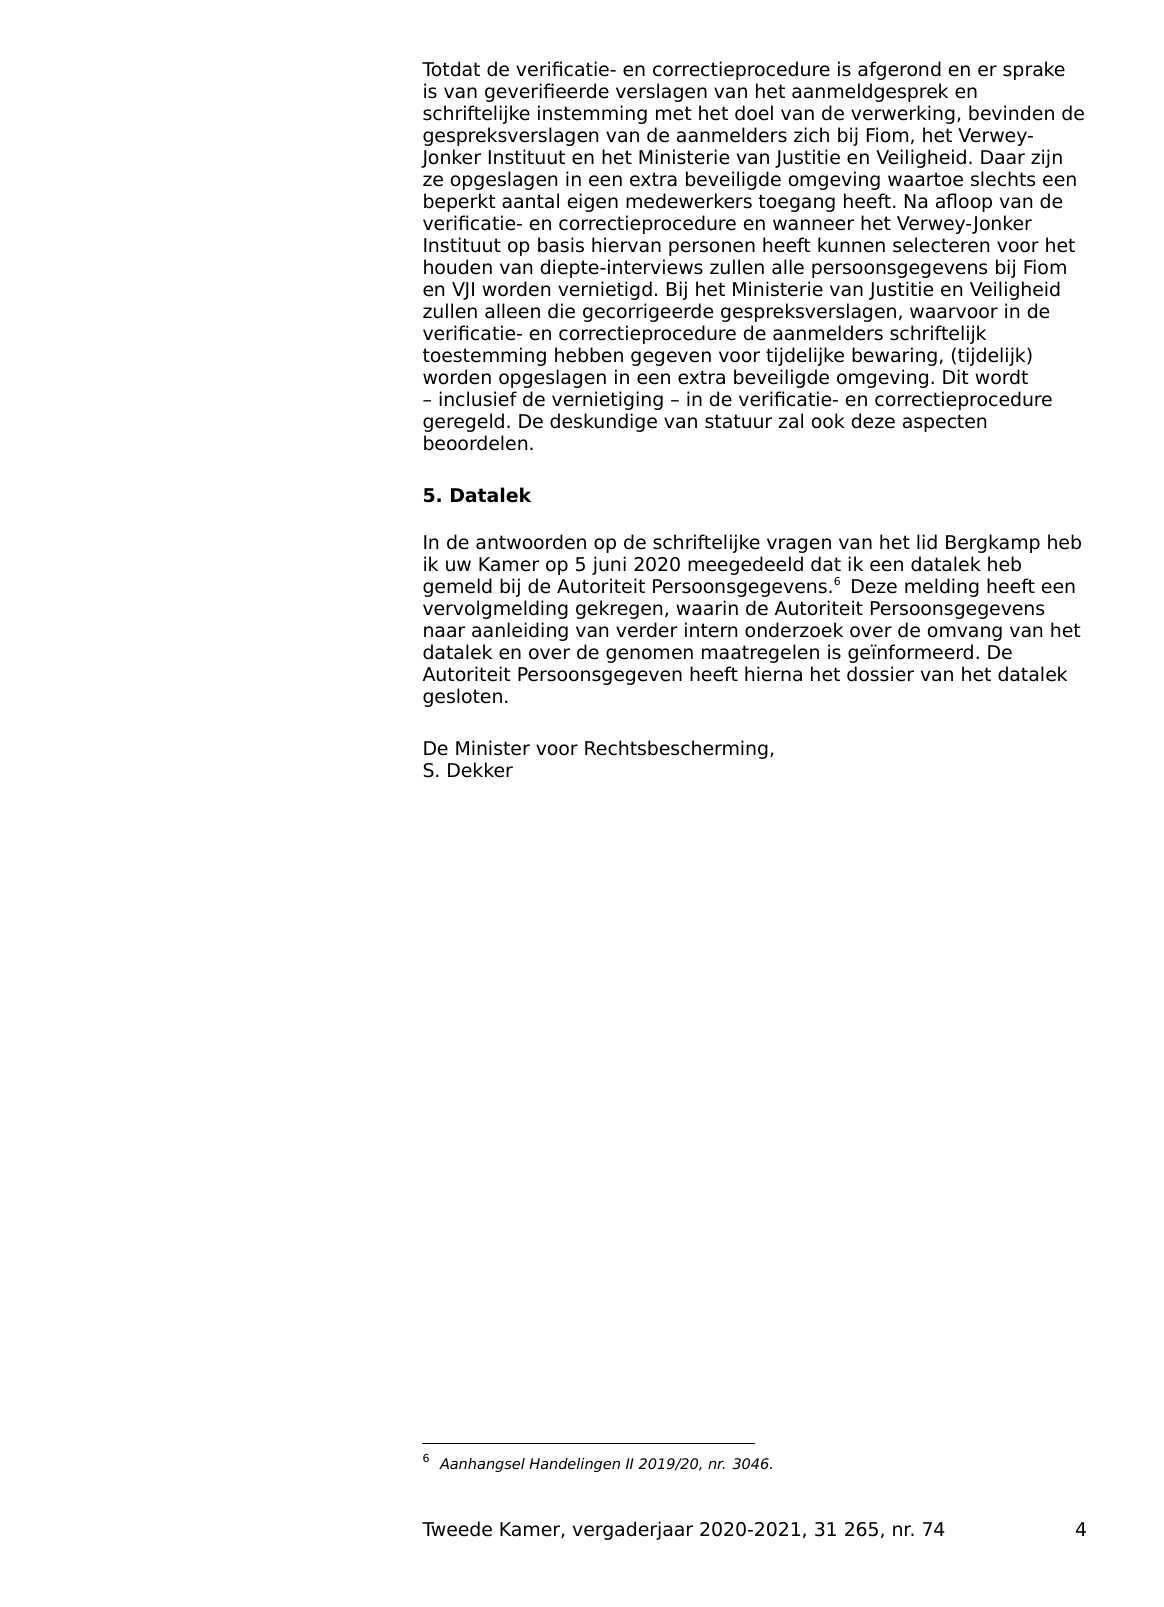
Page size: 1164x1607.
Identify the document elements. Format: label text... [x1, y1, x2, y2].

text Totdat de verificatie- en correctieprocedure is afgerond en er sprake is van geverifieerde verslagen van het aanmeldgesprek en schriftelijke instemming met het doel van de verwerking, bevinden de gespreksverslagen van de aanmelders zich bij Fiom, het Verwey-Jonker Instituut en het Ministerie van Justitie en Veiligheid. Daar zijn ze opgeslagen in een extra beveiligde omgeving waartoe slechts een beperkt aantal eigen medewerkers toegang heeft. Na afloop van de verificatie- en correctieprocedure en wanneer het Verwey-Jonker Instituut op basis hiervan personen heeft kunnen selecteren voor het houden van diepte-interviews zullen alle persoonsgegevens bij Fiom en VJI worden vernietigd. Bij het Ministerie van Justitie en Veiligheid zullen alleen die gecorrigeerde gespreksverslagen, waarvoor in de verificatie- en correctieprocedure de aanmelders schriftelijk toestemming hebben gegeven voor tijdelijke bewaring, (tijdelijk) worden opgeslagen in een extra beveiligde omgeving. Dit wordt – inclusief de vernietiging – in de verificatie- en correctieprocedure geregeld. De deskundige van statuur zal ook deze aspecten beoordelen. [422, 59, 1087, 455]
text De Minister voor Rechtsbescherming, S. Dekker [422, 737, 1087, 781]
text In de antwoorden op de schriftelijke vragen van het lid Bergkamp heb ik uw Kamer op 5 juni 2020 meegedeeld dat ik een datalek heb gemeld bij de Autoriteit Persoonsgegevens. Deze melding heeft een vervolgmelding gekregen, waarin de Autoriteit Persoonsgegevens naar aanleiding van verder intern onderzoek over de omvang van het datalek en over de genomen maatregelen is geïnformeerd. De Autoriteit Persoonsgegeven heeft hierna het dossier van het datalek gesloten. [422, 532, 1087, 707]
text Aanhangsel Handelingen II 2019/20, nr. 3046. [422, 1452, 1087, 1474]
subtitle 5. Datalek [422, 485, 1087, 507]
